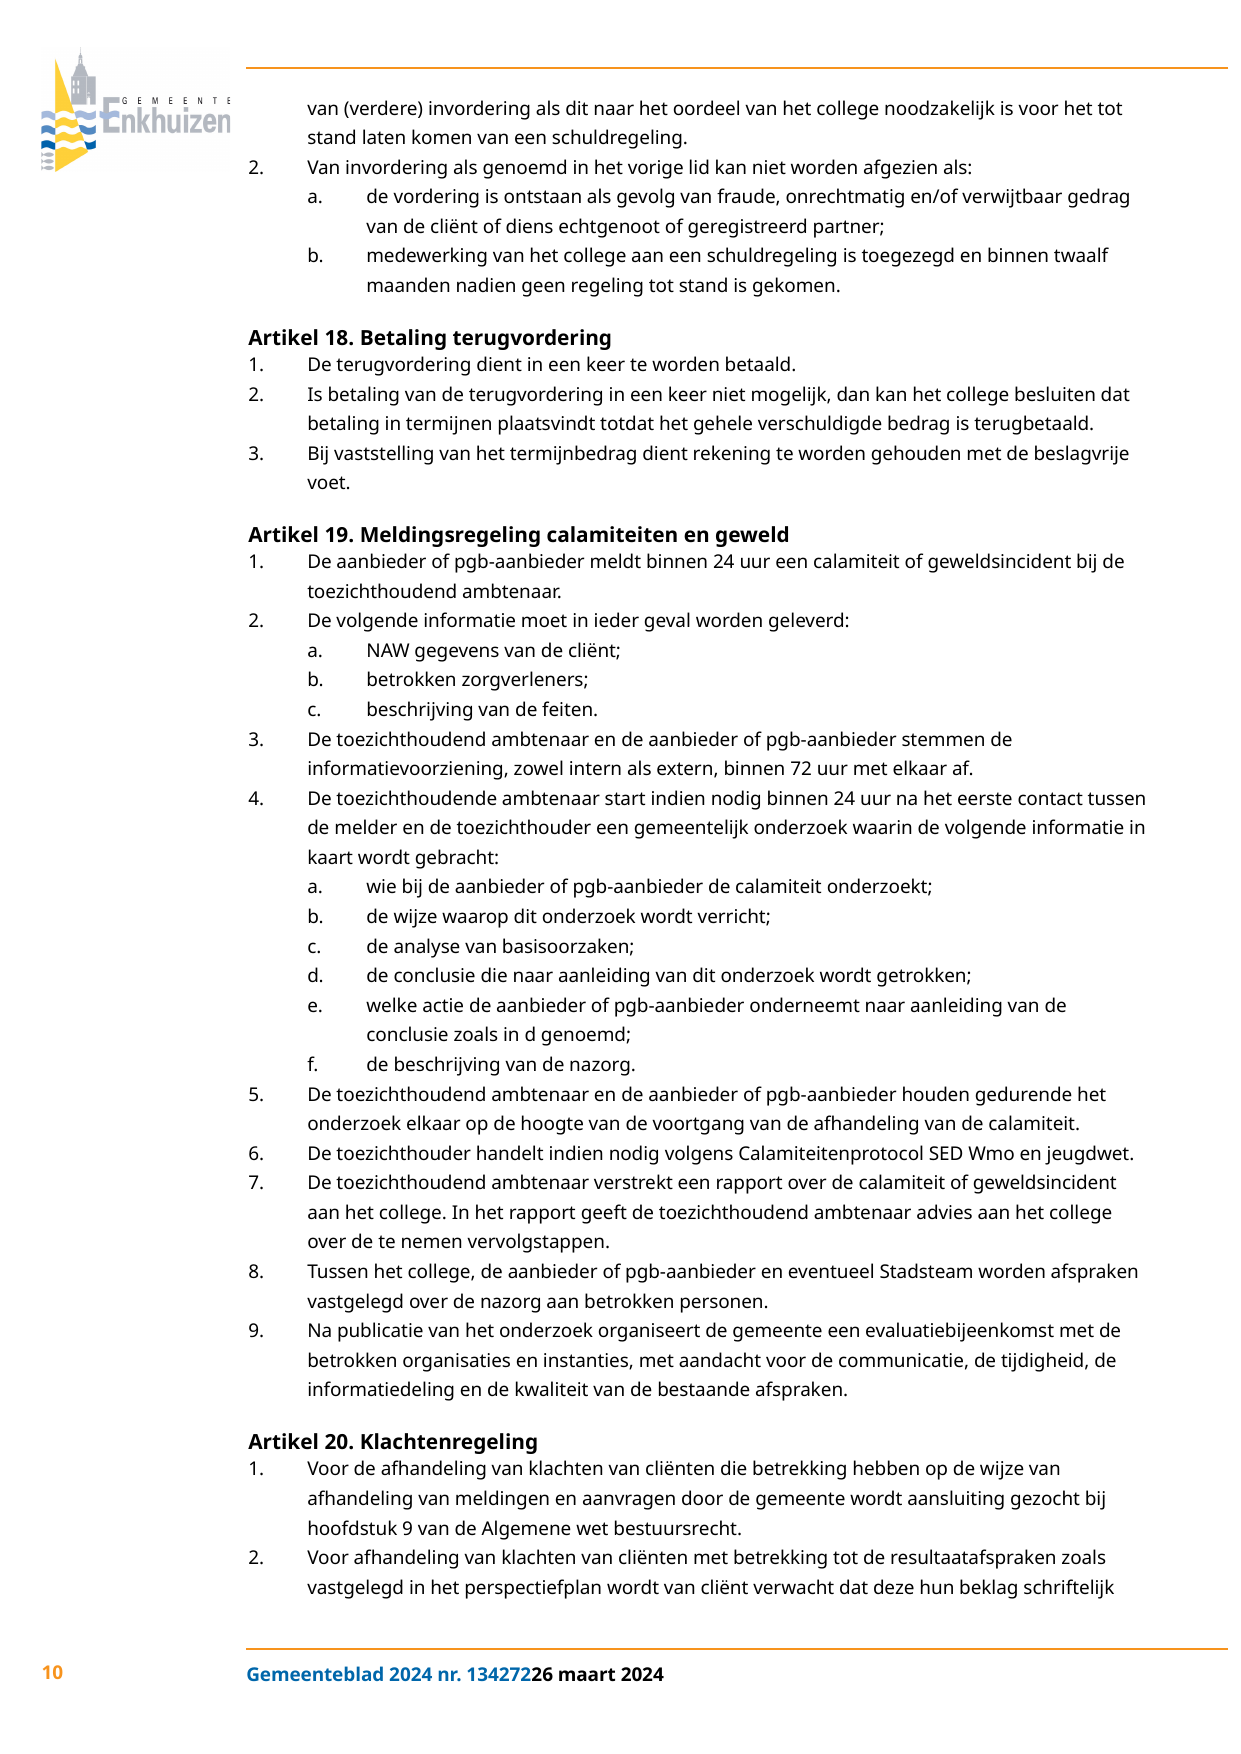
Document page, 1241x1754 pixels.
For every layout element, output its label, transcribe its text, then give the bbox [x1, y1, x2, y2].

list de wijze waarop dit onderzoek wordt verricht; [307, 903, 1152, 929]
list beschrijving van de feiten. [307, 696, 1152, 722]
list Bij vaststelling van het termijnbedrag dient rekening te worden gehouden met de beslagvrije voet. [248, 440, 1152, 495]
list welke actie de aanbieder of pgb-aanbieder onderneemt naar aanleiding van de conclusie zoals in d genoemd; [307, 992, 1152, 1047]
list betrokken zorgverleners; [307, 667, 1152, 692]
text Artikel 19. Meldingsregeling calamiteiten en geweld [248, 520, 1152, 548]
list Is betaling van de terugvordering in een keer niet mogelijk, dan kan het college besluiten dat betaling in termijnen plaatsvindt totdat het gehele verschuldigde bedrag is terugbetaald. [248, 381, 1152, 436]
list Na publicatie van het onderzoek organiseert de gemeente een evaluatiebijeenkomst met de betrokken organisaties en instanties, met aandacht voor de communicatie, de tijdigheid, de informatiedeling en de kwaliteit van de bestaande afspraken. [248, 1317, 1152, 1402]
list de analyse van basisoorzaken; [307, 933, 1152, 959]
list medewerking van het college aan een schuldregeling is toegezegd en binnen twaalf maanden nadien geen regeling tot stand is gekomen. [307, 243, 1152, 298]
list de vordering is ontstaan als gevolg van fraude, onrechtmatig en/of verwijtbaar gedrag van de cliënt of diens echtgenoot of geregistreerd partner; [307, 183, 1152, 239]
list De toezichthouder handelt indien nodig volgens Calamiteitenprotocol SED Wmo en jeugdwet. [248, 1140, 1152, 1166]
list De toezichthoudend ambtenaar en de aanbieder of pgb-aanbieder houden gedurende het onderzoek elkaar op de hoogte van de voortgang van de afhandeling van de calamiteit. [248, 1081, 1152, 1136]
list De volgende informatie moet in ieder geval worden geleverd: [248, 607, 1152, 633]
list wie bij de aanbieder of pgb-aanbieder de calamiteit onderzoekt; [307, 874, 1152, 899]
list de beschrijving van de nazorg. [307, 1051, 1152, 1077]
text Artikel 20. Klachtenregeling [248, 1427, 1152, 1456]
list Voor afhandeling van klachten van cliënten met betrekking tot de resultaatafspraken zoals vastgelegd in het perspectiefplan wordt van cliënt verwacht dat deze hun beklag schriftelijk [248, 1544, 1152, 1599]
list de conclusie die naar aanleiding van dit onderzoek wordt getrokken; [307, 962, 1152, 988]
list De terugvordering dient in een keer te worden betaald. [248, 351, 1152, 377]
picture [41, 47, 231, 172]
list De toezichthoudend ambtenaar en de aanbieder of pgb-aanbieder stemmen de informatievoorziening, zowel intern als extern, binnen 72 uur met elkaar af. [248, 726, 1152, 781]
list van (verdere) invordering als dit naar het oordeel van het college noodzakelijk is voor het tot stand laten komen van een schuldregeling. [248, 95, 1152, 150]
list NAW gegevens van de cliënt; [307, 637, 1152, 663]
list De aanbieder of pgb-aanbieder meldt binnen 24 uur een calamiteit of geweldsincident bij de toezichthoudend ambtenaar. [248, 548, 1152, 604]
list Van invordering als genoemd in het vorige lid kan niet worden afgezien als: [248, 154, 1152, 180]
list De toezichthoudend ambtenaar verstrekt een rapport over de calamiteit of geweldsincident aan het college. In het rapport geeft de toezichthoudend ambtenaar advies aan het college over de te nemen vervolgstappen. [248, 1169, 1152, 1254]
list Voor de afhandeling van klachten van cliënten die betrekking hebben op de wijze van afhandeling van meldingen en aanvragen door de gemeente wordt aansluiting gezocht bij hoofdstuk 9 van de Algemene wet bestuursrecht. [248, 1456, 1152, 1540]
list De toezichthoudende ambtenaar start indien nodig binnen 24 uur na het eerste contact tussen de melder en de toezichthouder een gemeentelijk onderzoek waarin de volgende informatie in kaart wordt gebracht: [248, 785, 1152, 870]
text Artikel 18. Betaling terugvordering [248, 323, 1152, 351]
list Tussen het college, de aanbieder of pgb-aanbieder en eventueel Stadsteam worden afspraken vastgelegd over de nazorg aan betrokken personen. [248, 1258, 1152, 1314]
